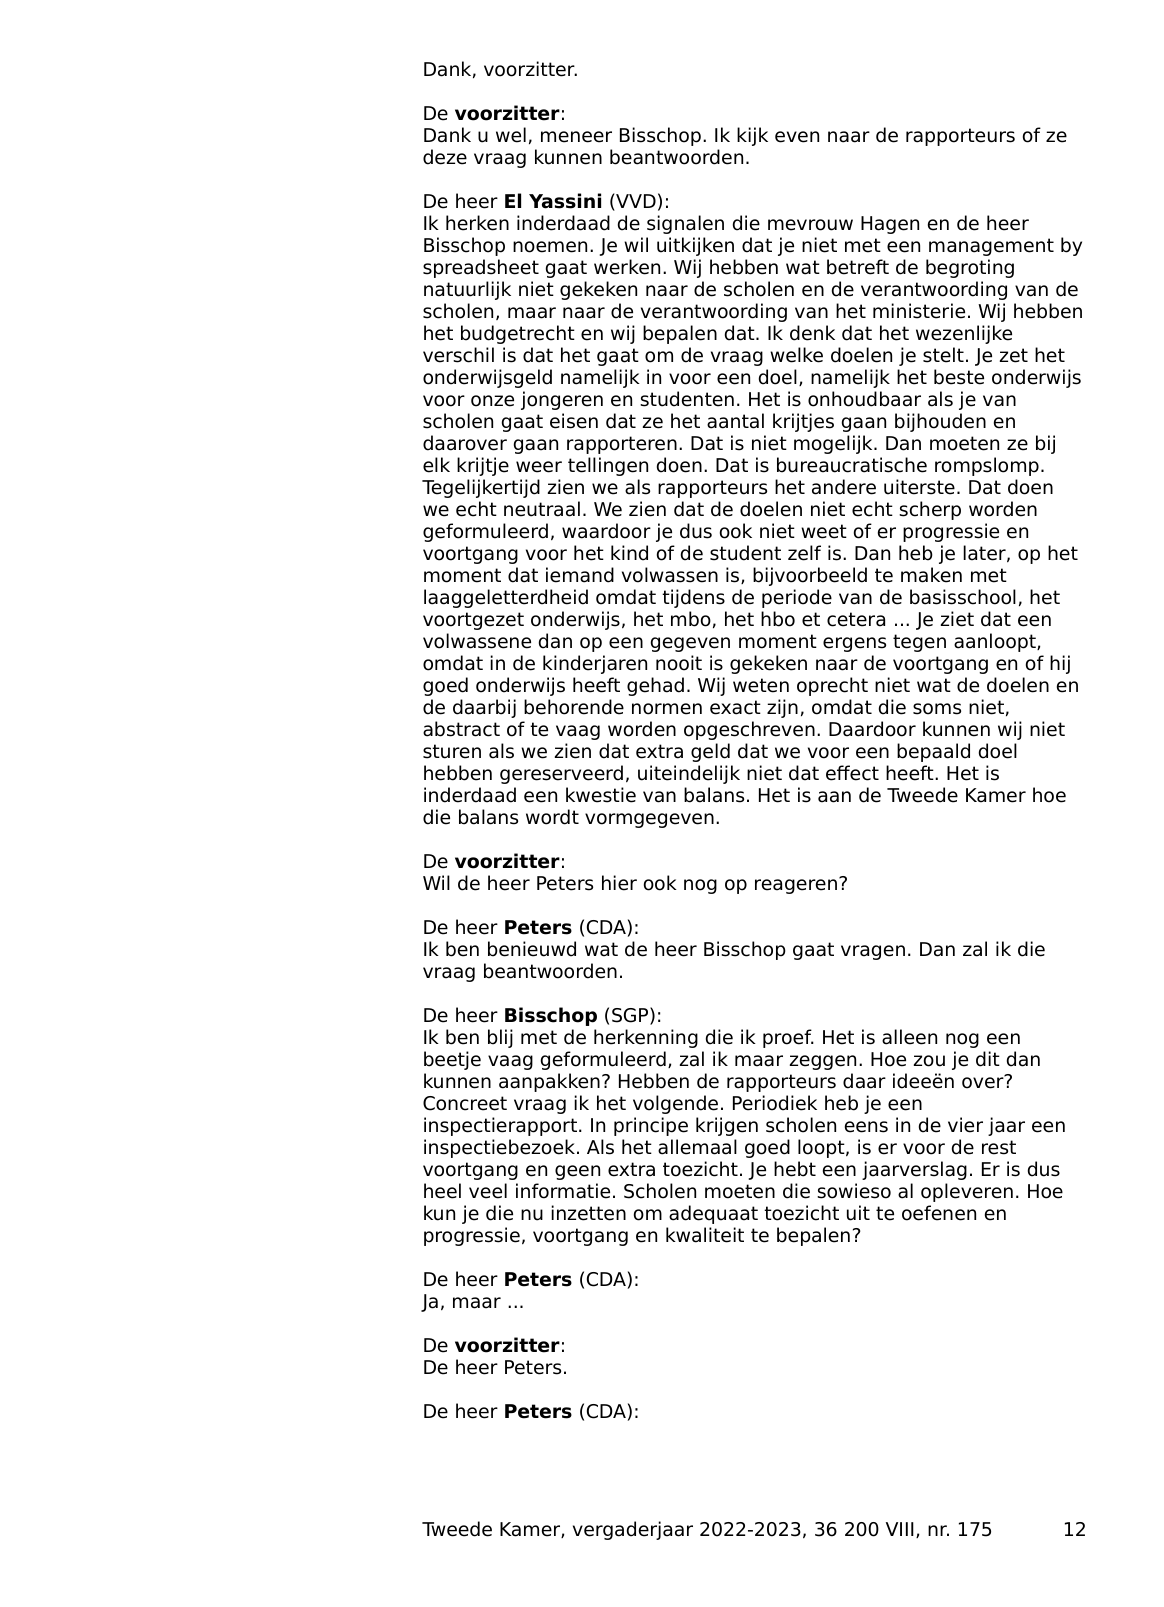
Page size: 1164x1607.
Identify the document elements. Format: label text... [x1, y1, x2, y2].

text De heer Bisschop (SGP): [422, 1005, 1087, 1027]
text Ja, maar ... [422, 1291, 1087, 1313]
text Dank, voorzitter. [422, 59, 1087, 81]
text De heer Peters. [422, 1357, 1087, 1379]
text De voorzitter: [422, 1335, 1087, 1357]
text De heer Peters (CDA): [422, 917, 1087, 939]
text De heer El Yassini (VVD): [422, 191, 1087, 213]
text Ik ben benieuwd wat de heer Bisschop gaat vragen. Dan zal ik die vraag beantwoorden. [422, 939, 1087, 983]
text De heer Peters (CDA): [422, 1401, 1087, 1423]
text Ik herken inderdaad de signalen die mevrouw Hagen en de heer Bisschop noemen. Je wil uitkijken dat je niet met een management by spreadsheet gaat werken. Wij hebben wat betreft de begroting natuurlijk niet gekeken naar de scholen en de verantwoording van de scholen, maar naar de verantwoording van het ministerie. Wij hebben het budgetrecht en wij bepalen dat. Ik denk dat het wezenlijke verschil is dat het gaat om de vraag welke doelen je stelt. Je zet het onderwijsgeld namelijk in voor een doel, namelijk het beste onderwijs voor onze jongeren en studenten. Het is onhoudbaar als je van scholen gaat eisen dat ze het aantal krijtjes gaan bijhouden en daarover gaan rapporteren. Dat is niet mogelijk. Dan moeten ze bij elk krijtje weer tellingen doen. Dat is bureaucratische rompslomp. [422, 213, 1087, 477]
text De voorzitter: [422, 103, 1087, 125]
text Tegelijkertijd zien we als rapporteurs het andere uiterste. Dat doen we echt neutraal. We zien dat de doelen niet echt scherp worden geformuleerd, waardoor je dus ook niet weet of er progressie en voortgang voor het kind of de student zelf is. Dan heb je later, op het moment dat iemand volwassen is, bijvoorbeeld te maken met laaggeletterdheid omdat tijdens de periode van de basisschool, het voortgezet onderwijs, het mbo, het hbo et cetera ... Je ziet dat een volwassene dan op een gegeven moment ergens tegen aanloopt, omdat in de kinderjaren nooit is gekeken naar de voortgang en of hij goed onderwijs heeft gehad. Wij weten oprecht niet wat de doelen en de daarbij behorende normen exact zijn, omdat die soms niet, abstract of te vaag worden opgeschreven. Daardoor kunnen wij niet sturen als we zien dat extra geld dat we voor een bepaald doel hebben gereserveerd, uiteindelijk niet dat effect heeft. Het is inderdaad een kwestie van balans. Het is aan de Tweede Kamer hoe die balans wordt vormgegeven. [422, 477, 1087, 829]
text De heer Peters (CDA): [422, 1269, 1087, 1291]
text Dank u wel, meneer Bisschop. Ik kijk even naar de rapporteurs of ze deze vraag kunnen beantwoorden. [422, 125, 1087, 169]
text De voorzitter: [422, 851, 1087, 873]
text Wil de heer Peters hier ook nog op reageren? [422, 873, 1087, 895]
text Ik ben blij met de herkenning die ik proef. Het is alleen nog een beetje vaag geformuleerd, zal ik maar zeggen. Hoe zou je dit dan kunnen aanpakken? Hebben de rapporteurs daar ideeën over? Concreet vraag ik het volgende. Periodiek heb je een inspectierapport. In principe krijgen scholen eens in de vier jaar een inspectiebezoek. Als het allemaal goed loopt, is er voor de rest voortgang en geen extra toezicht. Je hebt een jaarverslag. Er is dus heel veel informatie. Scholen moeten die sowieso al opleveren. Hoe kun je die nu inzetten om adequaat toezicht uit te oefenen en progressie, voortgang en kwaliteit te bepalen? [422, 1027, 1087, 1247]
